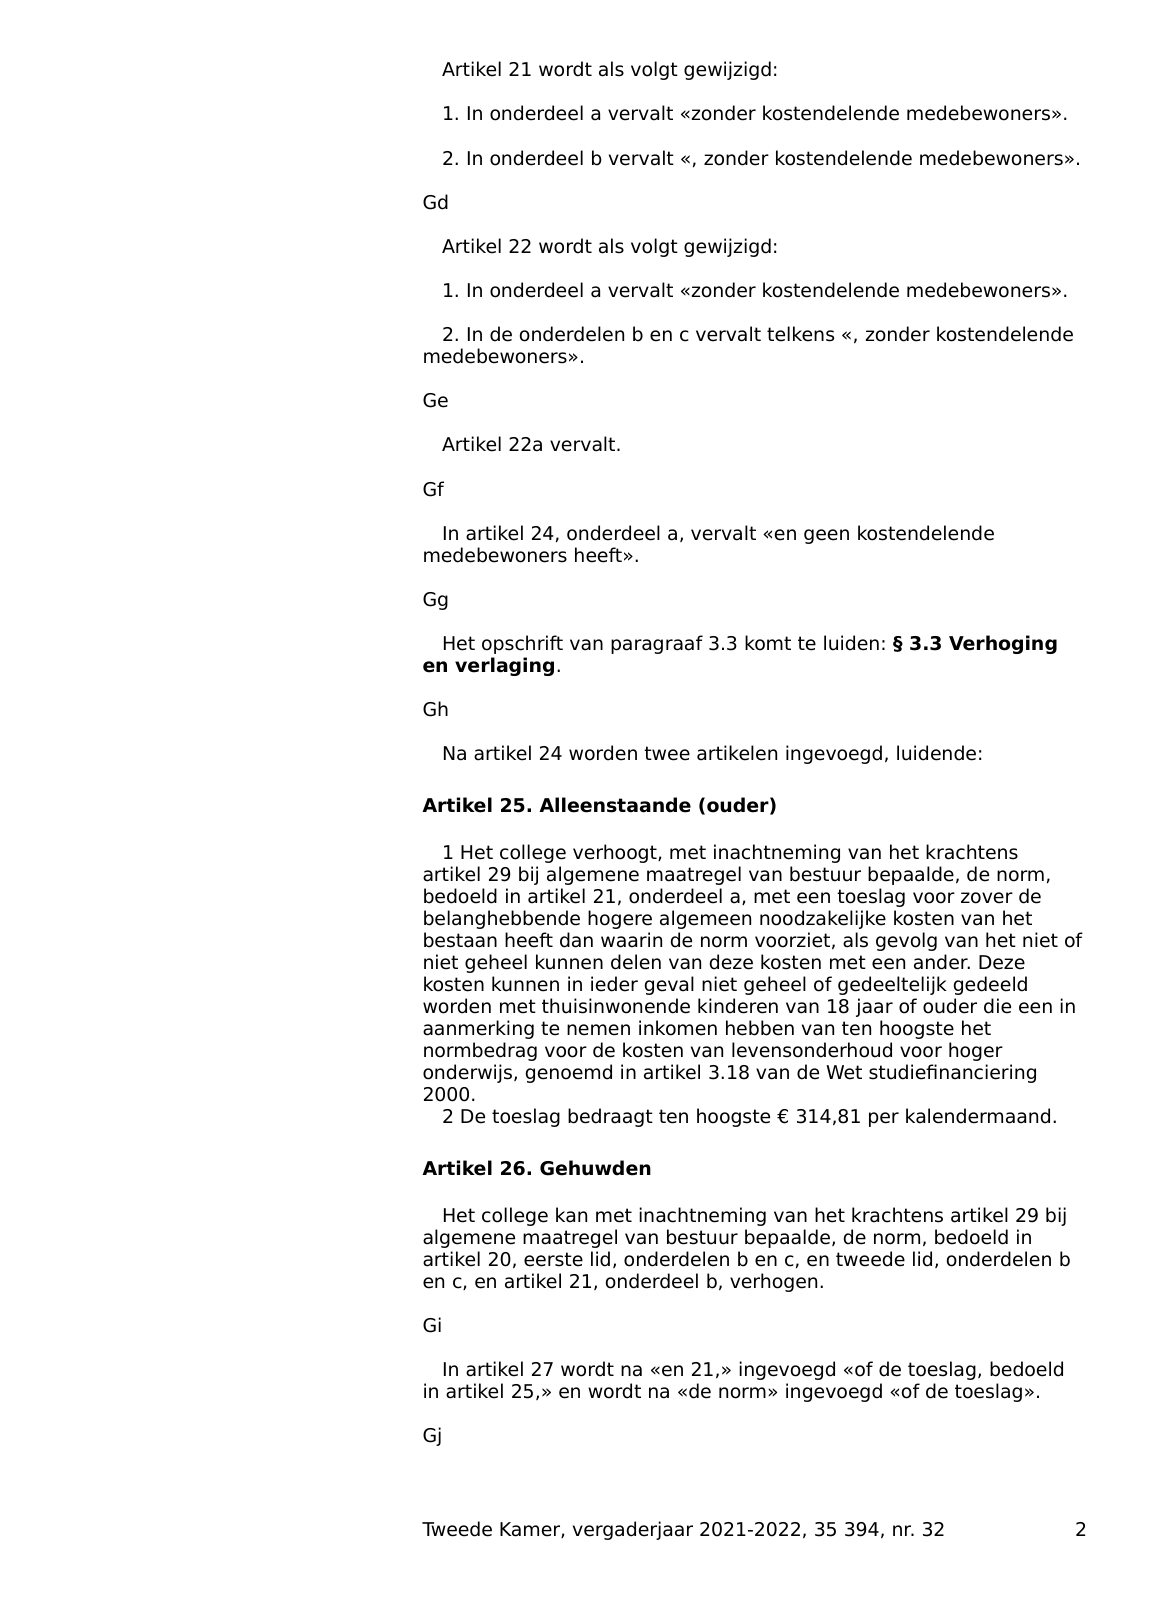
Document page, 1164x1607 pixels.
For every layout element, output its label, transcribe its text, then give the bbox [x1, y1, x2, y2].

text Het opschrift van paragraaf 3.3 komt te luiden: § 3.3 Verhoging en verlaging. [422, 633, 1087, 677]
text 1. In onderdeel a vervalt «zonder kostendelende medebewoners». [422, 280, 1087, 302]
text Gh [422, 699, 1087, 721]
text Artikel 22 wordt als volgt gewijzigd: [422, 236, 1087, 258]
text Gg [422, 589, 1087, 611]
text Artikel 22a vervalt. [422, 434, 1087, 456]
text 1 Het college verhoogt, met inachtneming van het krachtens artikel 29 bij algemene maatregel van bestuur bepaalde, de norm, bedoeld in artikel 21, onderdeel a, met een toeslag voor zover de belanghebbende hogere algemeen noodzakelijke kosten van het bestaan heeft dan waarin de norm voorziet, als gevolg van het niet of niet geheel kunnen delen van deze kosten met een ander. Deze kosten kunnen in ieder geval niet geheel of gedeeltelijk gedeeld worden met thuisinwonende kinderen van 18 jaar of ouder die een in aanmerking te nemen inkomen hebben van ten hoogste het normbedrag voor de kosten van levensonderhoud voor hoger onderwijs, genoemd in artikel 3.18 van de Wet studiefinanciering 2000. [422, 842, 1087, 1106]
text 1. In onderdeel a vervalt «zonder kostendelende medebewoners». [422, 103, 1087, 125]
text Gj [422, 1425, 1087, 1447]
text Het college kan met inachtneming van het krachtens artikel 29 bij algemene maatregel van bestuur bepaalde, de norm, bedoeld in artikel 20, eerste lid, onderdelen b en c, en tweede lid, onderdelen b en c, en artikel 21, onderdeel b, verhogen. [422, 1205, 1087, 1293]
text In artikel 24, onderdeel a, vervalt «en geen kostendelende medebewoners heeft». [422, 523, 1087, 567]
text In artikel 27 wordt na «en 21,» ingevoegd «of de toeslag, bedoeld in artikel 25,» en wordt na «de norm» ingevoegd «of de toeslag». [422, 1359, 1087, 1403]
subtitle Artikel 26. Gehuwden [422, 1158, 1087, 1180]
text Gf [422, 478, 1087, 501]
subtitle Artikel 25. Alleenstaande (ouder) [422, 795, 1087, 817]
text Artikel 21 wordt als volgt gewijzigd: [422, 59, 1087, 81]
text 2. In de onderdelen b en c vervalt telkens «, zonder kostendelende medebewoners». [422, 324, 1087, 368]
text Gi [422, 1315, 1087, 1337]
text 2 De toeslag bedraagt ten hoogste € 314,81 per kalendermaand. [422, 1106, 1087, 1128]
text Ge [422, 390, 1087, 412]
text 2. In onderdeel b vervalt «, zonder kostendelende medebewoners». [422, 147, 1087, 169]
text Na artikel 24 worden twee artikelen ingevoegd, luidende: [422, 743, 1087, 765]
text Gd [422, 192, 1087, 213]
